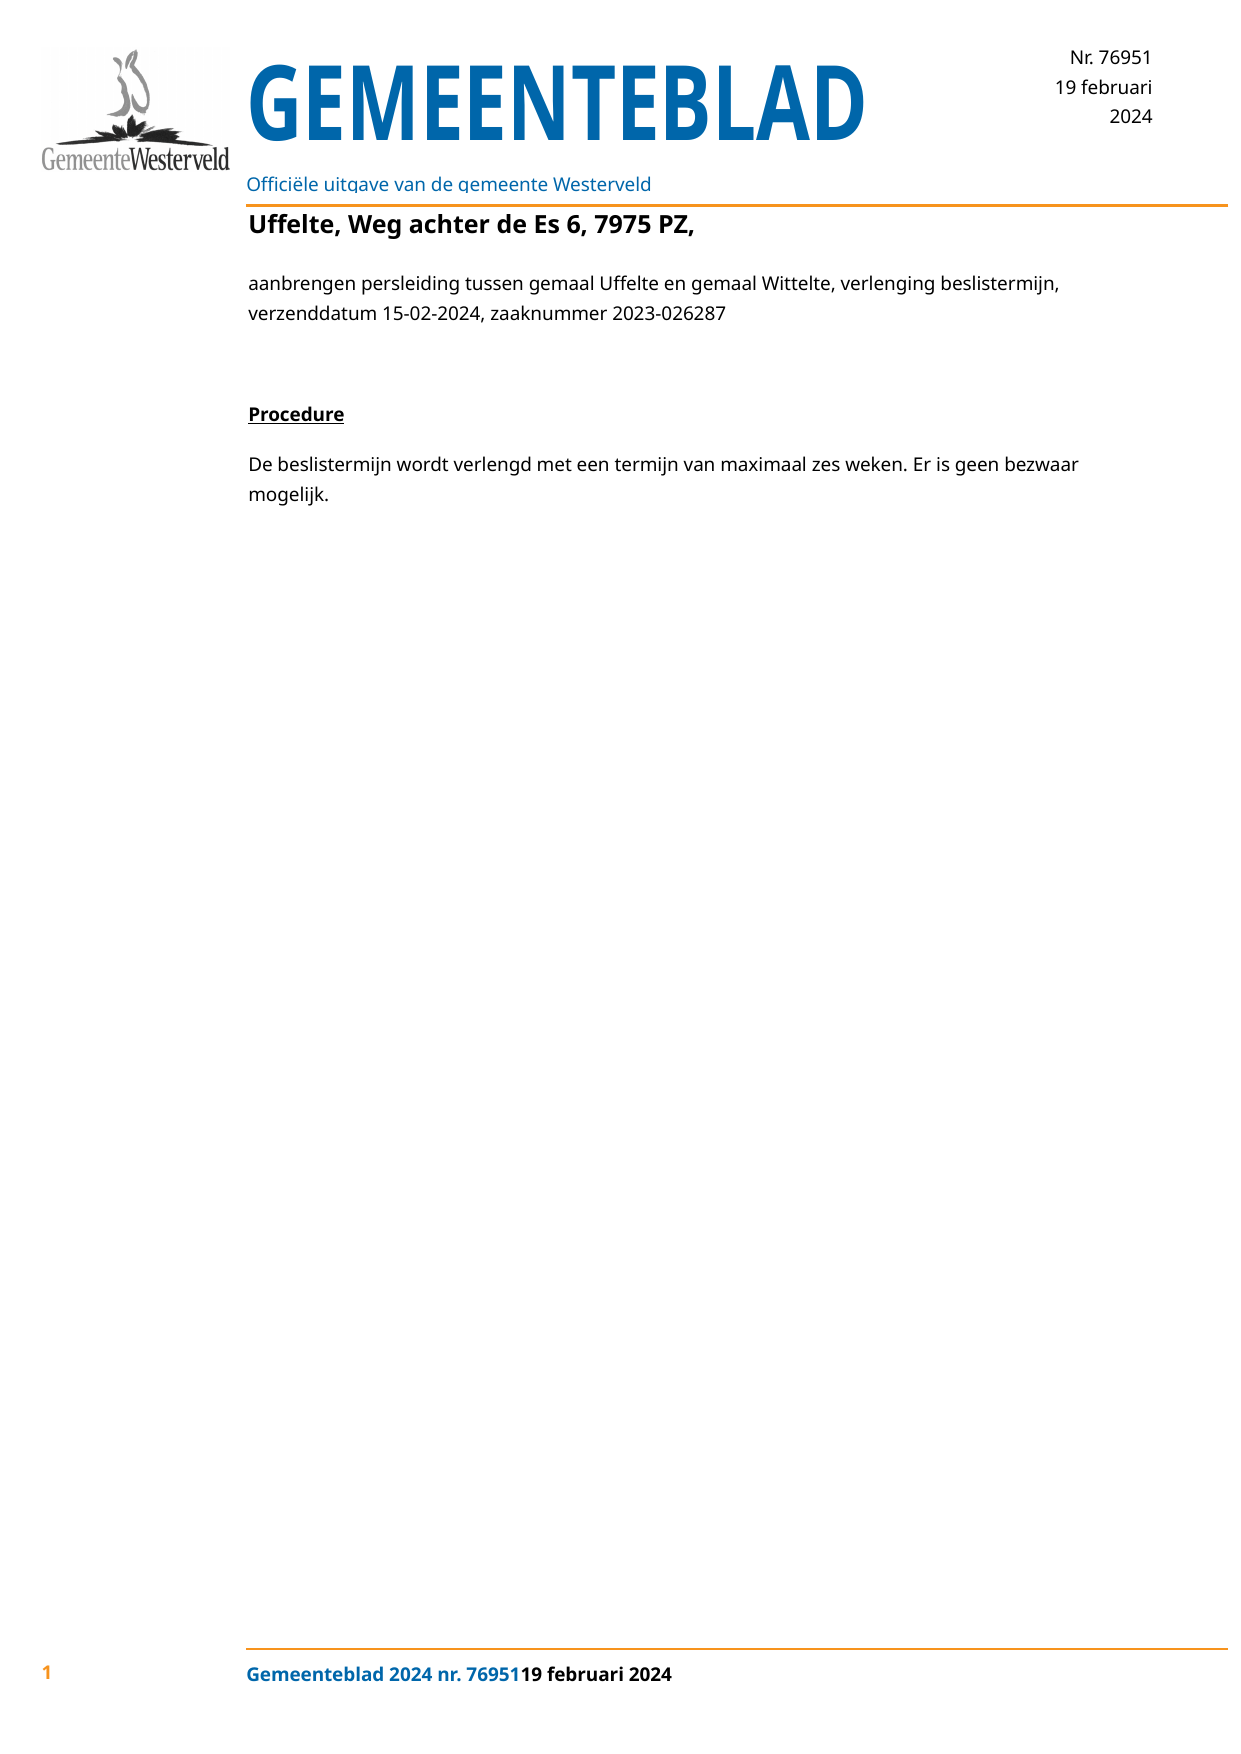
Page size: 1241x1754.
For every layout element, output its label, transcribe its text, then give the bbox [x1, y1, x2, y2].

text De beslistermijn wordt verlengd met een termijn van maximaal zes weken. Er is geen bezwaar mogelijk. [248, 451, 1152, 506]
text Procedure [248, 401, 1152, 426]
text aanbrengen persleiding tussen gemaal Uffelte en gemaal Wittelte, verlenging beslistermijn, verzenddatum 15-02-2024, zaaknummer 2023-026287 [248, 270, 1152, 326]
text Uffelte, Weg achter de Es 6, 7975 PZ, [248, 207, 1152, 241]
picture [41, 47, 231, 172]
